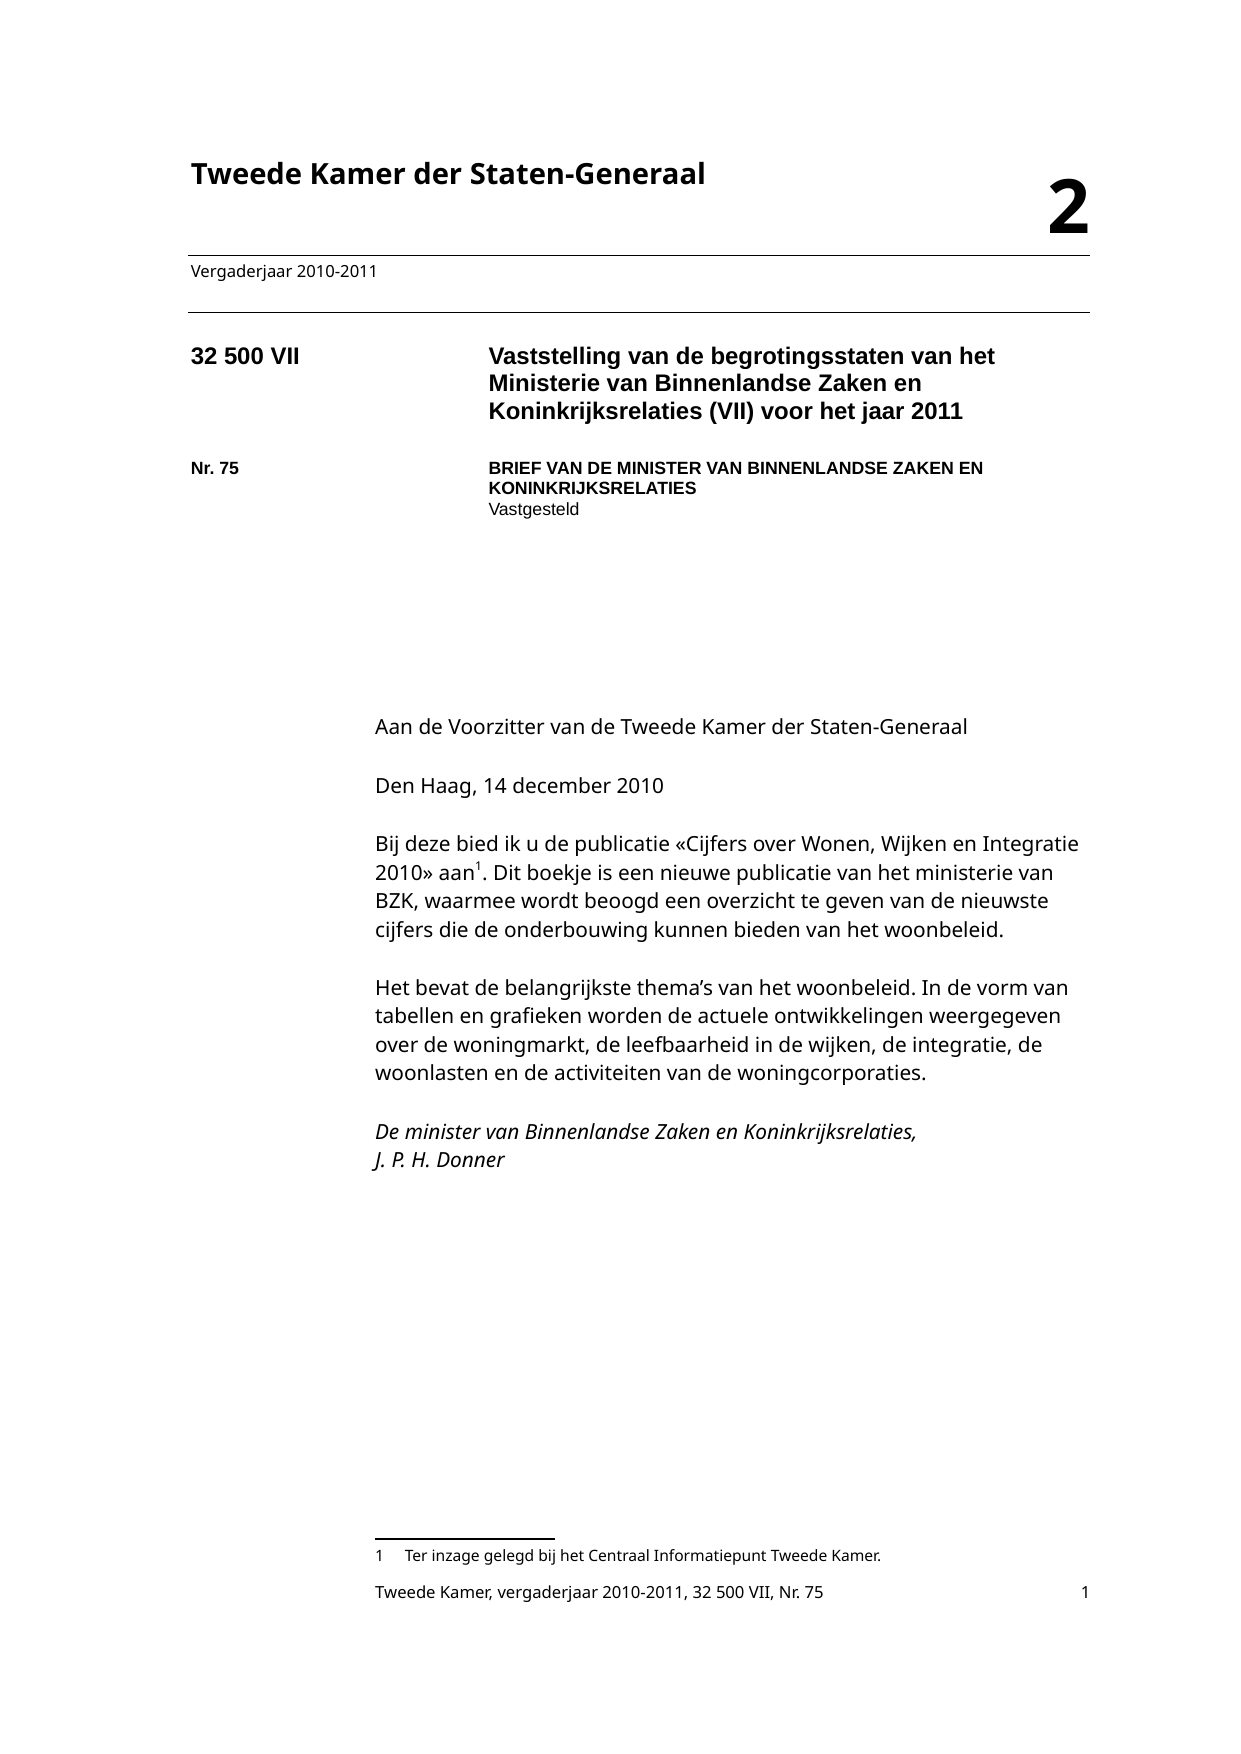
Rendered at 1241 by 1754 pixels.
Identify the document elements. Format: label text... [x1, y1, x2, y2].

text Het bevat de belangrijkste thema’s van het woonbeleid. In de vorm van tabellen en grafieken worden de actuele ontwikkelingen weergegeven over de woningmarkt, de leefbaarheid in de wijken, de integratie, de woonlasten en de activiteiten van de woningcorporaties. [375, 973, 1090, 1087]
text Aan de Voorzitter van de Tweede Kamer der Staten-Generaal [375, 712, 1090, 741]
text Bij deze bied ik u de publicatie «Cijfers over Wonen, Wijken en Integratie 2010» aan. Dit boekje is een nieuwe publicatie van het ministerie van BZK, waarmee wordt beoogd een overzicht te geven van de nieuwste cijfers die de onderbouwing kunnen bieden van het woonbeleid. [375, 829, 1090, 943]
text De minister van Binnenlandse Zaken en Koninkrijksrelaties, [375, 1117, 1090, 1145]
table_header 2 [910, 150, 1090, 255]
table_cell BRIEF VAN DE MINISTER VAN BINNENLANDSE ZAKEN EN KONINKRIJKSRELATIES Vastgesteld [485, 455, 1090, 594]
table_cell [485, 256, 1090, 312]
text J. P. H. Donner [375, 1145, 1090, 1174]
text Ter inzage gelegd bij het Centraal Informatiepunt Tweede Kamer. [375, 1538, 1090, 1566]
text Den Haag, 14 december 2010 [375, 771, 1090, 799]
table_cell Vergaderjaar 2010-2011 [188, 256, 485, 312]
table_cell [485, 313, 1090, 339]
table_cell Nr. 75 [188, 455, 485, 594]
table_cell Vaststelling van de begrotingsstaten van het Ministerie van Binnenlandse Zaken en Koninkrijksrelaties (VII) voor het jaar 2011 [485, 339, 1090, 454]
table_cell [188, 313, 485, 339]
table_header Tweede Kamer der Staten-Generaal [188, 150, 909, 255]
table_cell 32 500 VII [188, 339, 485, 454]
